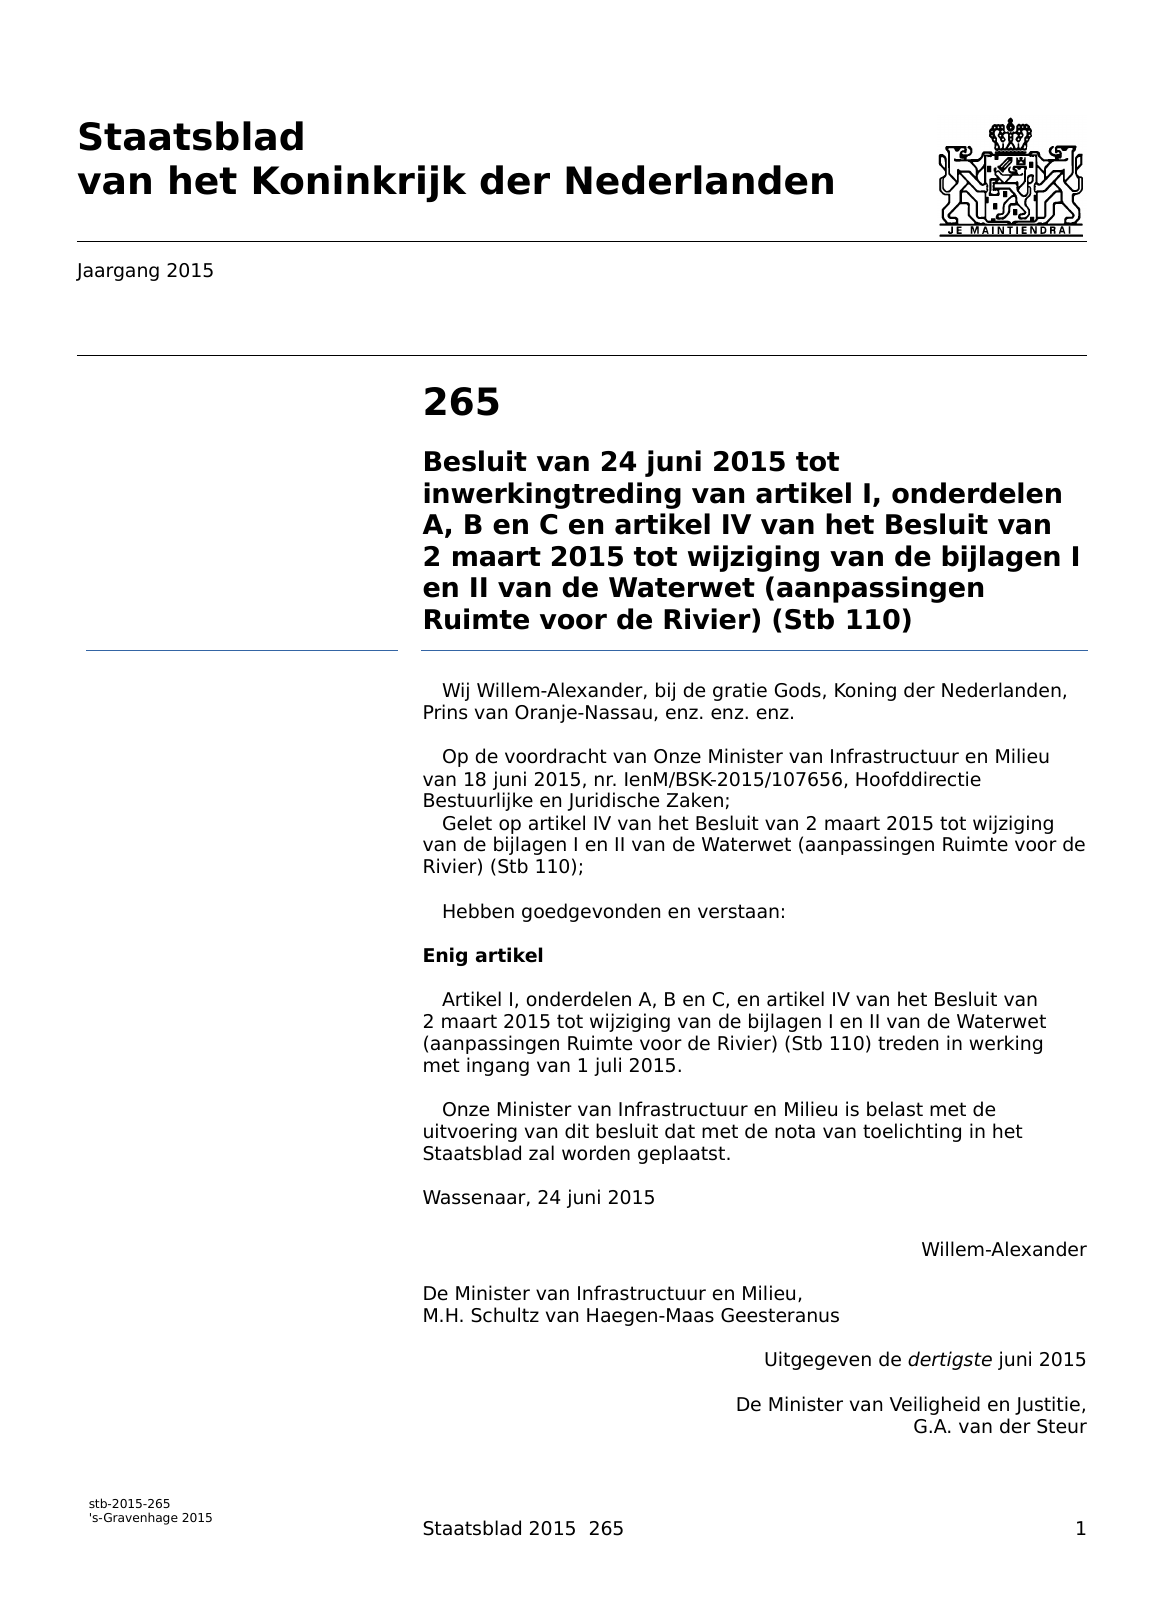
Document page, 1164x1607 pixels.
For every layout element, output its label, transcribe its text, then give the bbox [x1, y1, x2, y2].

text Hebben goedgevonden en verstaan: [422, 901, 1087, 922]
text Uitgegeven de dertigste juni 2015 [422, 1349, 1087, 1371]
table_header [886, 100, 1087, 241]
text stb-2015-265 [88, 1497, 323, 1511]
text Willem-Alexander [422, 1239, 1087, 1261]
table_cell Jaargang 2015 [77, 242, 1087, 355]
text Gelet op artikel IV van het Besluit van 2 maart 2015 tot wijziging van de bijlagen I en II van de Waterwet (aanpassingen Ruimte voor de Rivier) (Stb 110); [422, 812, 1087, 878]
text Besluit van 24 juni 2015 tot inwerkingtreding van artikel I, onderdelen A, B en C en artikel IV van het Besluit van 2 maart 2015 tot wijziging van de bijlagen I en II van de Waterwet (aanpassingen Ruimte voor de Rivier) (Stb 110) [422, 447, 1087, 636]
text Artikel I, onderdelen A, B en C, en artikel IV van het Besluit van 2 maart 2015 tot wijziging van de bijlagen I en II van de Waterwet (aanpassingen Ruimte voor de Rivier) (Stb 110) treden in werking met ingang van 1 juli 2015. [422, 989, 1087, 1077]
text Wij Willem-Alexander, bij de gratie Gods, Koning der Nederlanden, Prins van Oranje-Nassau, enz. enz. enz. [422, 680, 1087, 724]
subtitle Enig artikel [422, 945, 1087, 967]
subtitle 265 [422, 381, 1087, 424]
text Wassenaar, 24 juni 2015 [422, 1187, 1087, 1209]
text Onze Minister van Infrastructuur en Milieu is belast met de uitvoering van dit besluit dat met de nota van toelichting in het Staatsblad zal worden geplaatst. [422, 1099, 1087, 1165]
picture [936, 115, 1087, 240]
text Op de voordracht van Onze Minister van Infrastructuur en Milieu van 18 juni 2015, nr. IenM/BSK-2015/107656, Hoofddirectie Bestuurlijke en Juridische Zaken; [422, 746, 1087, 812]
text De Minister van Infrastructuur en Milieu, M.H. Schultz van Haegen-Maas Geesteranus [422, 1283, 1087, 1327]
text De Minister van Veiligheid en Justitie, G.A. van der Steur [422, 1393, 1087, 1437]
table_header Staatsblad van het Koninkrijk der Nederlanden [77, 100, 886, 241]
text 's-Gravenhage 2015 [88, 1511, 323, 1525]
